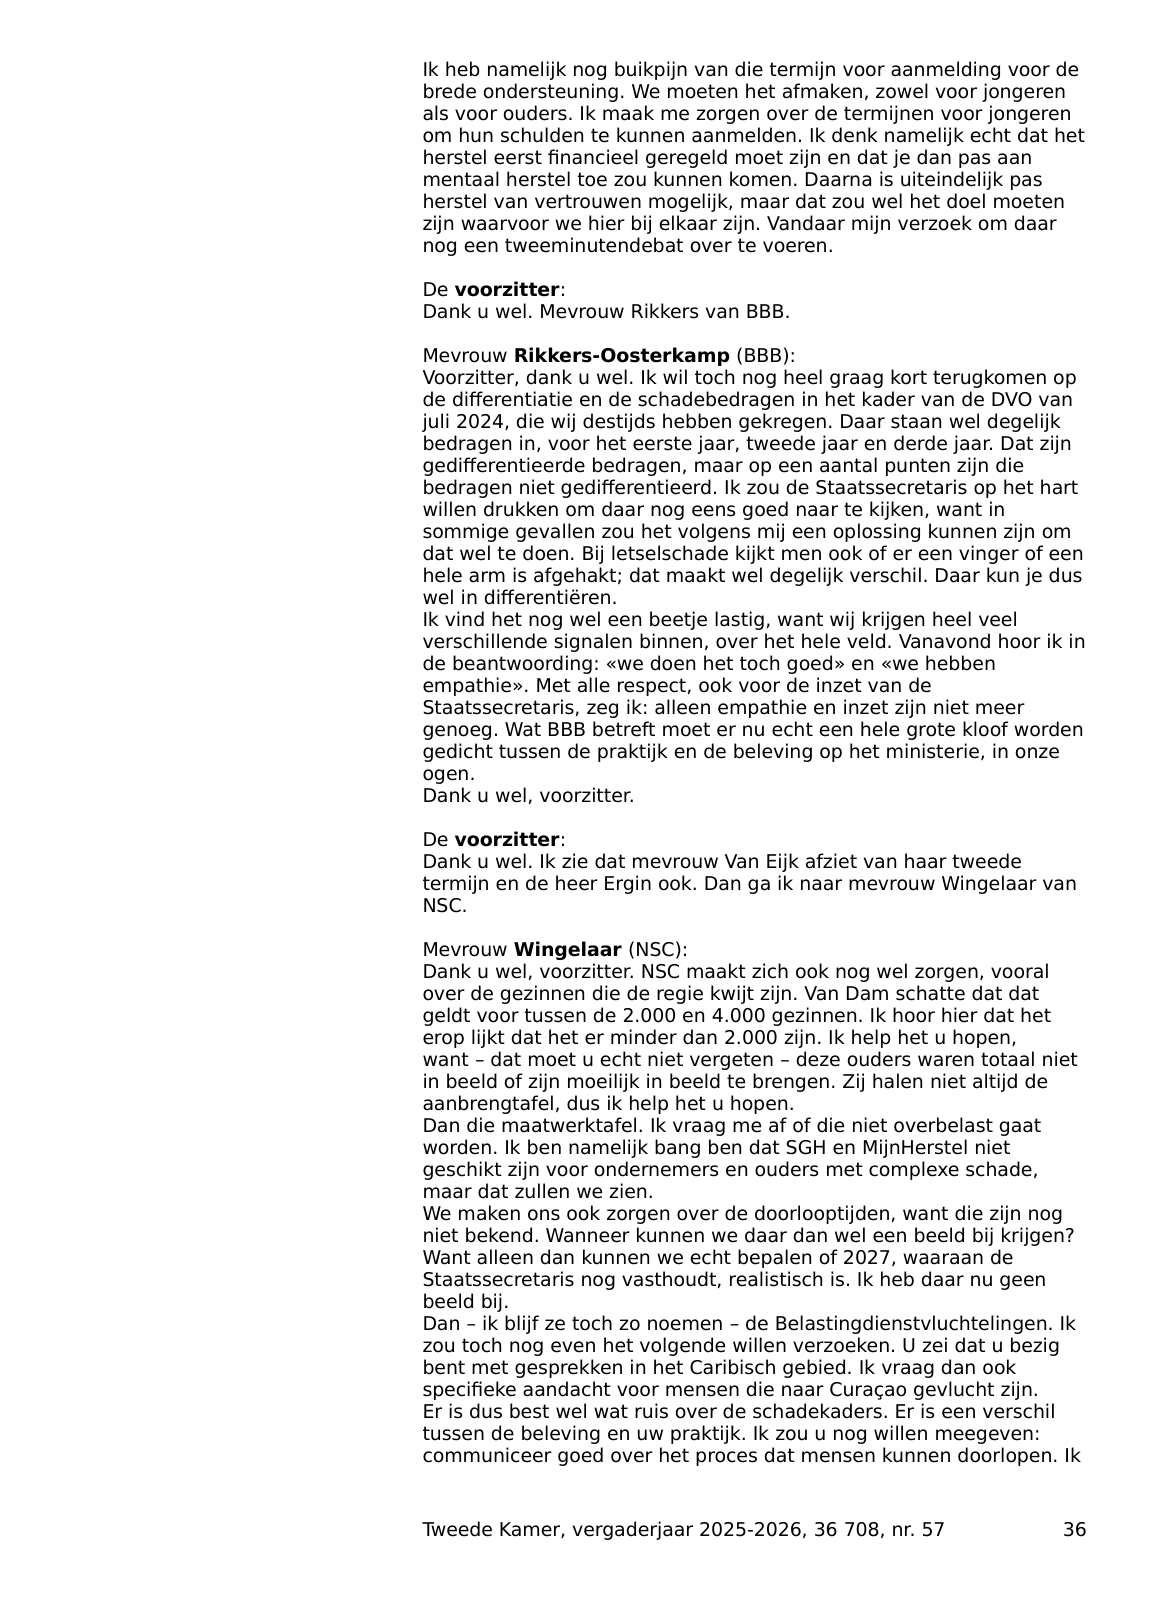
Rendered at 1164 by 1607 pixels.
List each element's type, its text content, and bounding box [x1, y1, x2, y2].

text Dank u wel. Mevrouw Rikkers van BBB. [422, 301, 1087, 323]
text Dank u wel, voorzitter. NSC maakt zich ook nog wel zorgen, vooral over de gezinnen die de regie kwijt zijn. Van Dam schatte dat dat geldt voor tussen de 2.000 en 4.000 gezinnen. Ik hoor hier dat het erop lijkt dat het er minder dan 2.000 zijn. Ik help het u hopen, want – dat moet u echt niet vergeten – deze ouders waren totaal niet in beeld of zijn moeilijk in beeld te brengen. Zij halen niet altijd de aanbrengtafel, dus ik help het u hopen. [422, 961, 1087, 1115]
text Er is dus best wel wat ruis over de schadekaders. Er is een verschil tussen de beleving en uw praktijk. Ik zou u nog willen meegeven: communiceer goed over het proces dat mensen kunnen doorlopen. Ik [422, 1401, 1087, 1467]
text Ik heb namelijk nog buikpijn van die termijn voor aanmelding voor de brede ondersteuning. We moeten het afmaken, zowel voor jongeren als voor ouders. Ik maak me zorgen over de termijnen voor jongeren om hun schulden te kunnen aanmelden. Ik denk namelijk echt dat het herstel eerst financieel geregeld moet zijn en dat je dan pas aan mentaal herstel toe zou kunnen komen. Daarna is uiteindelijk pas herstel van vertrouwen mogelijk, maar dat zou wel het doel moeten zijn waarvoor we hier bij elkaar zijn. Vandaar mijn verzoek om daar nog een tweeminutendebat over te voeren. [422, 59, 1087, 257]
text Mevrouw Wingelaar (NSC): [422, 939, 1087, 961]
text Dank u wel. Ik zie dat mevrouw Van Eijk afziet van haar tweede termijn en de heer Ergin ook. Dan ga ik naar mevrouw Wingelaar van NSC. [422, 851, 1087, 917]
text De voorzitter: [422, 829, 1087, 851]
text Dank u wel, voorzitter. [422, 785, 1087, 807]
text De voorzitter: [422, 279, 1087, 301]
text Dan die maatwerktafel. Ik vraag me af of die niet overbelast gaat worden. Ik ben namelijk bang ben dat SGH en MijnHerstel niet geschikt zijn voor ondernemers en ouders met complexe schade, maar dat zullen we zien. [422, 1115, 1087, 1203]
text Voorzitter, dank u wel. Ik wil toch nog heel graag kort terugkomen op de differentiatie en de schadebedragen in het kader van de DVO van juli 2024, die wij destijds hebben gekregen. Daar staan wel degelijk bedragen in, voor het eerste jaar, tweede jaar en derde jaar. Dat zijn gedifferentieerde bedragen, maar op een aantal punten zijn die bedragen niet gedifferentieerd. Ik zou de Staatssecretaris op het hart willen drukken om daar nog eens goed naar te kijken, want in sommige gevallen zou het volgens mij een oplossing kunnen zijn om dat wel te doen. Bij letselschade kijkt men ook of er een vinger of een hele arm is afgehakt; dat maakt wel degelijk verschil. Daar kun je dus wel in differentiëren. [422, 367, 1087, 609]
text Mevrouw Rikkers-Oosterkamp (BBB): [422, 345, 1087, 367]
text Ik vind het nog wel een beetje lastig, want wij krijgen heel veel verschillende signalen binnen, over het hele veld. Vanavond hoor ik in de beantwoording: «we doen het toch goed» en «we hebben empathie». Met alle respect, ook voor de inzet van de Staatssecretaris, zeg ik: alleen empathie en inzet zijn niet meer genoeg. Wat BBB betreft moet er nu echt een hele grote kloof worden gedicht tussen de praktijk en de beleving op het ministerie, in onze ogen. [422, 609, 1087, 785]
text Dan – ik blijf ze toch zo noemen – de Belastingdienstvluchtelingen. Ik zou toch nog even het volgende willen verzoeken. U zei dat u bezig bent met gesprekken in het Caribisch gebied. Ik vraag dan ook specifieke aandacht voor mensen die naar Curaçao gevlucht zijn. [422, 1313, 1087, 1401]
text We maken ons ook zorgen over de doorlooptijden, want die zijn nog niet bekend. Wanneer kunnen we daar dan wel een beeld bij krijgen? Want alleen dan kunnen we echt bepalen of 2027, waaraan de Staatssecretaris nog vasthoudt, realistisch is. Ik heb daar nu geen beeld bij. [422, 1203, 1087, 1313]
